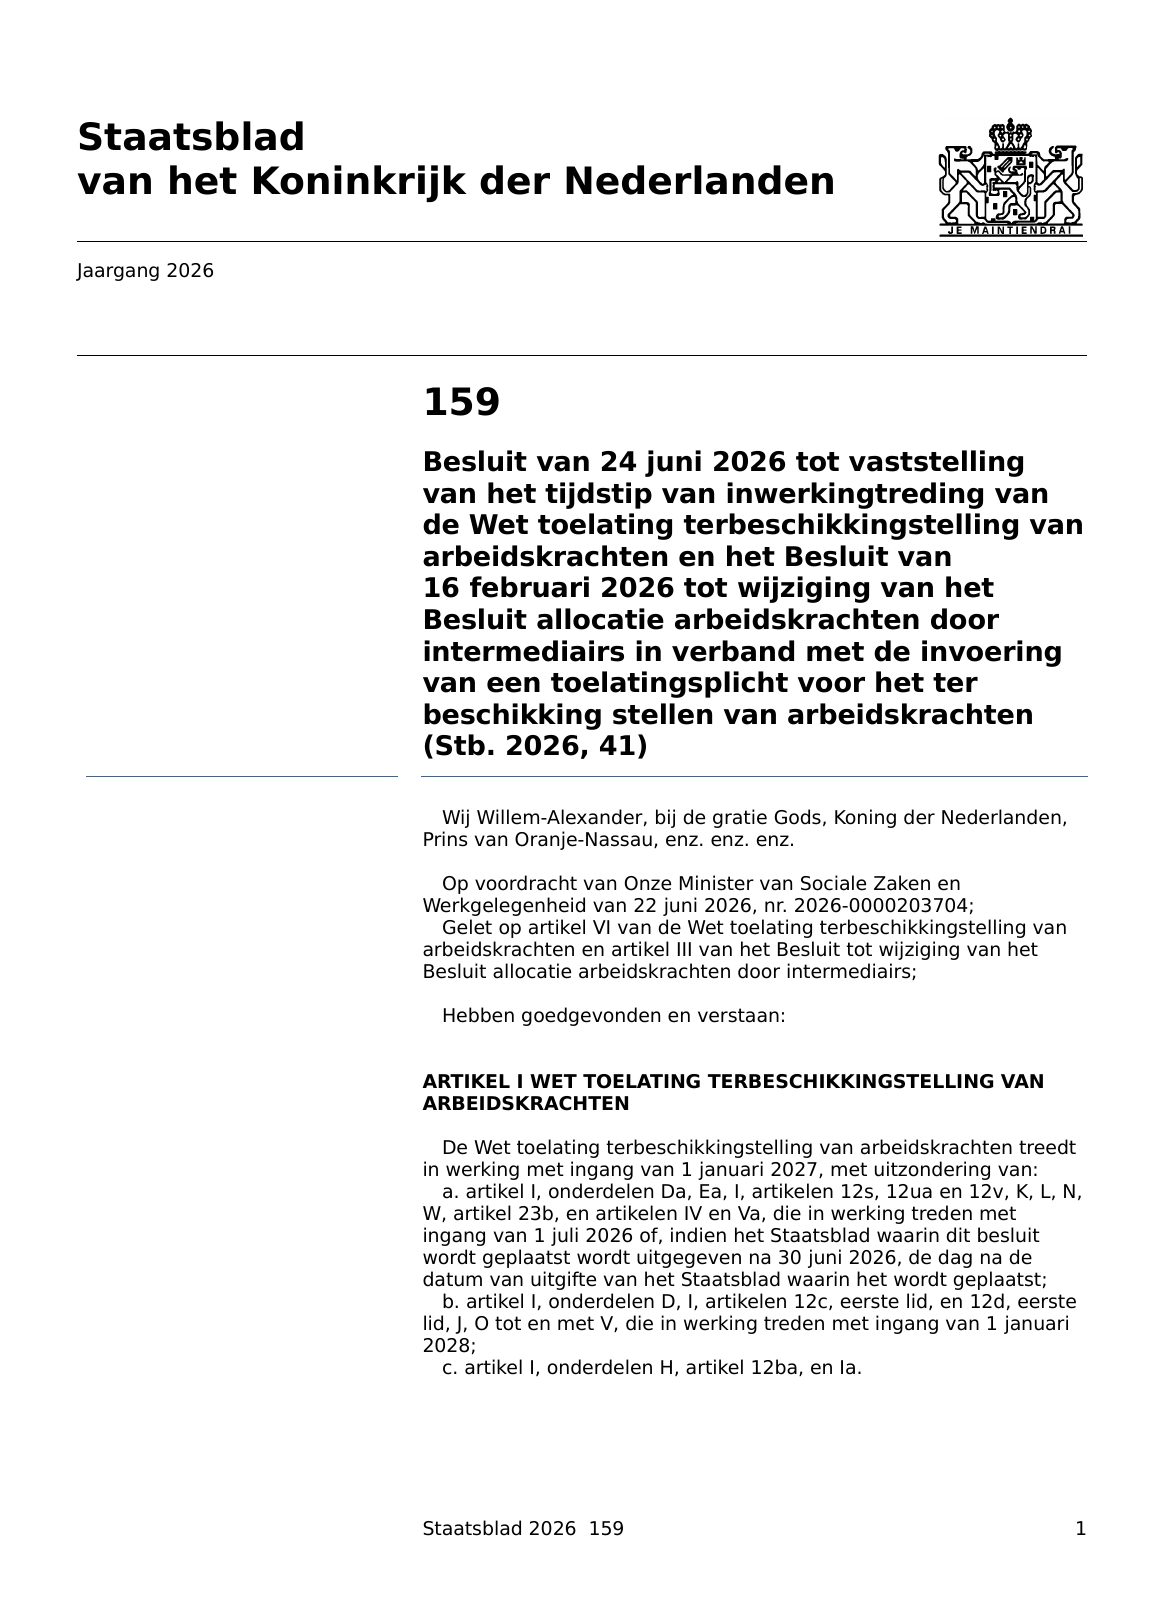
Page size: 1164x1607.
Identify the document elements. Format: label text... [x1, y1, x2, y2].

table_header [886, 100, 1087, 241]
text Besluit van 24 juni 2026 tot vaststelling van het tijdstip van inwerkingtreding van de Wet toelating terbeschikkingstelling van arbeidskrachten en het Besluit van 16 februari 2026 tot wijziging van het Besluit allocatie arbeidskrachten door intermediairs in verband met de invoering van een toelatingsplicht voor het ter beschikking stellen van arbeidskrachten (Stb. 2026, 41) [422, 447, 1087, 762]
table_header Staatsblad van het Koninkrijk der Nederlanden [77, 100, 886, 241]
text Hebben goedgevonden en verstaan: [422, 1005, 1087, 1027]
text c. artikel I, onderdelen H, artikel 12ba, en Ia. [422, 1357, 1087, 1379]
text Op voordracht van Onze Minister van Sociale Zaken en Werkgelegenheid van 22 juni 2026, nr. 2026-0000203704; [422, 873, 1087, 917]
text Wij Willem-Alexander, bij de gratie Gods, Koning der Nederlanden, Prins van Oranje-Nassau, enz. enz. enz. [422, 807, 1087, 851]
picture [936, 115, 1087, 240]
table_cell Jaargang 2026 [77, 242, 1087, 355]
subtitle 159 [422, 381, 1087, 424]
text De Wet toelating terbeschikkingstelling van arbeidskrachten treedt in werking met ingang van 1 januari 2027, met uitzondering van: [422, 1137, 1087, 1181]
text Gelet op artikel VI van de Wet toelating terbeschikkingstelling van arbeidskrachten en artikel III van het Besluit tot wijziging van het Besluit allocatie arbeidskrachten door intermediairs; [422, 917, 1087, 983]
subtitle ARTIKEL I WET TOELATING TERBESCHIKKINGSTELLING VAN ARBEIDSKRACHTEN [422, 1071, 1087, 1115]
text b. artikel I, onderdelen D, I, artikelen 12c, eerste lid, en 12d, eerste lid, J, O tot en met V, die in werking treden met ingang van 1 januari 2028; [422, 1291, 1087, 1357]
text a. artikel I, onderdelen Da, Ea, I, artikelen 12s, 12ua en 12v, K, L, N, W, artikel 23b, en artikelen IV en Va, die in werking treden met ingang van 1 juli 2026 of, indien het Staatsblad waarin dit besluit wordt geplaatst wordt uitgegeven na 30 juni 2026, de dag na de datum van uitgifte van het Staatsblad waarin het wordt geplaatst; [422, 1181, 1087, 1291]
